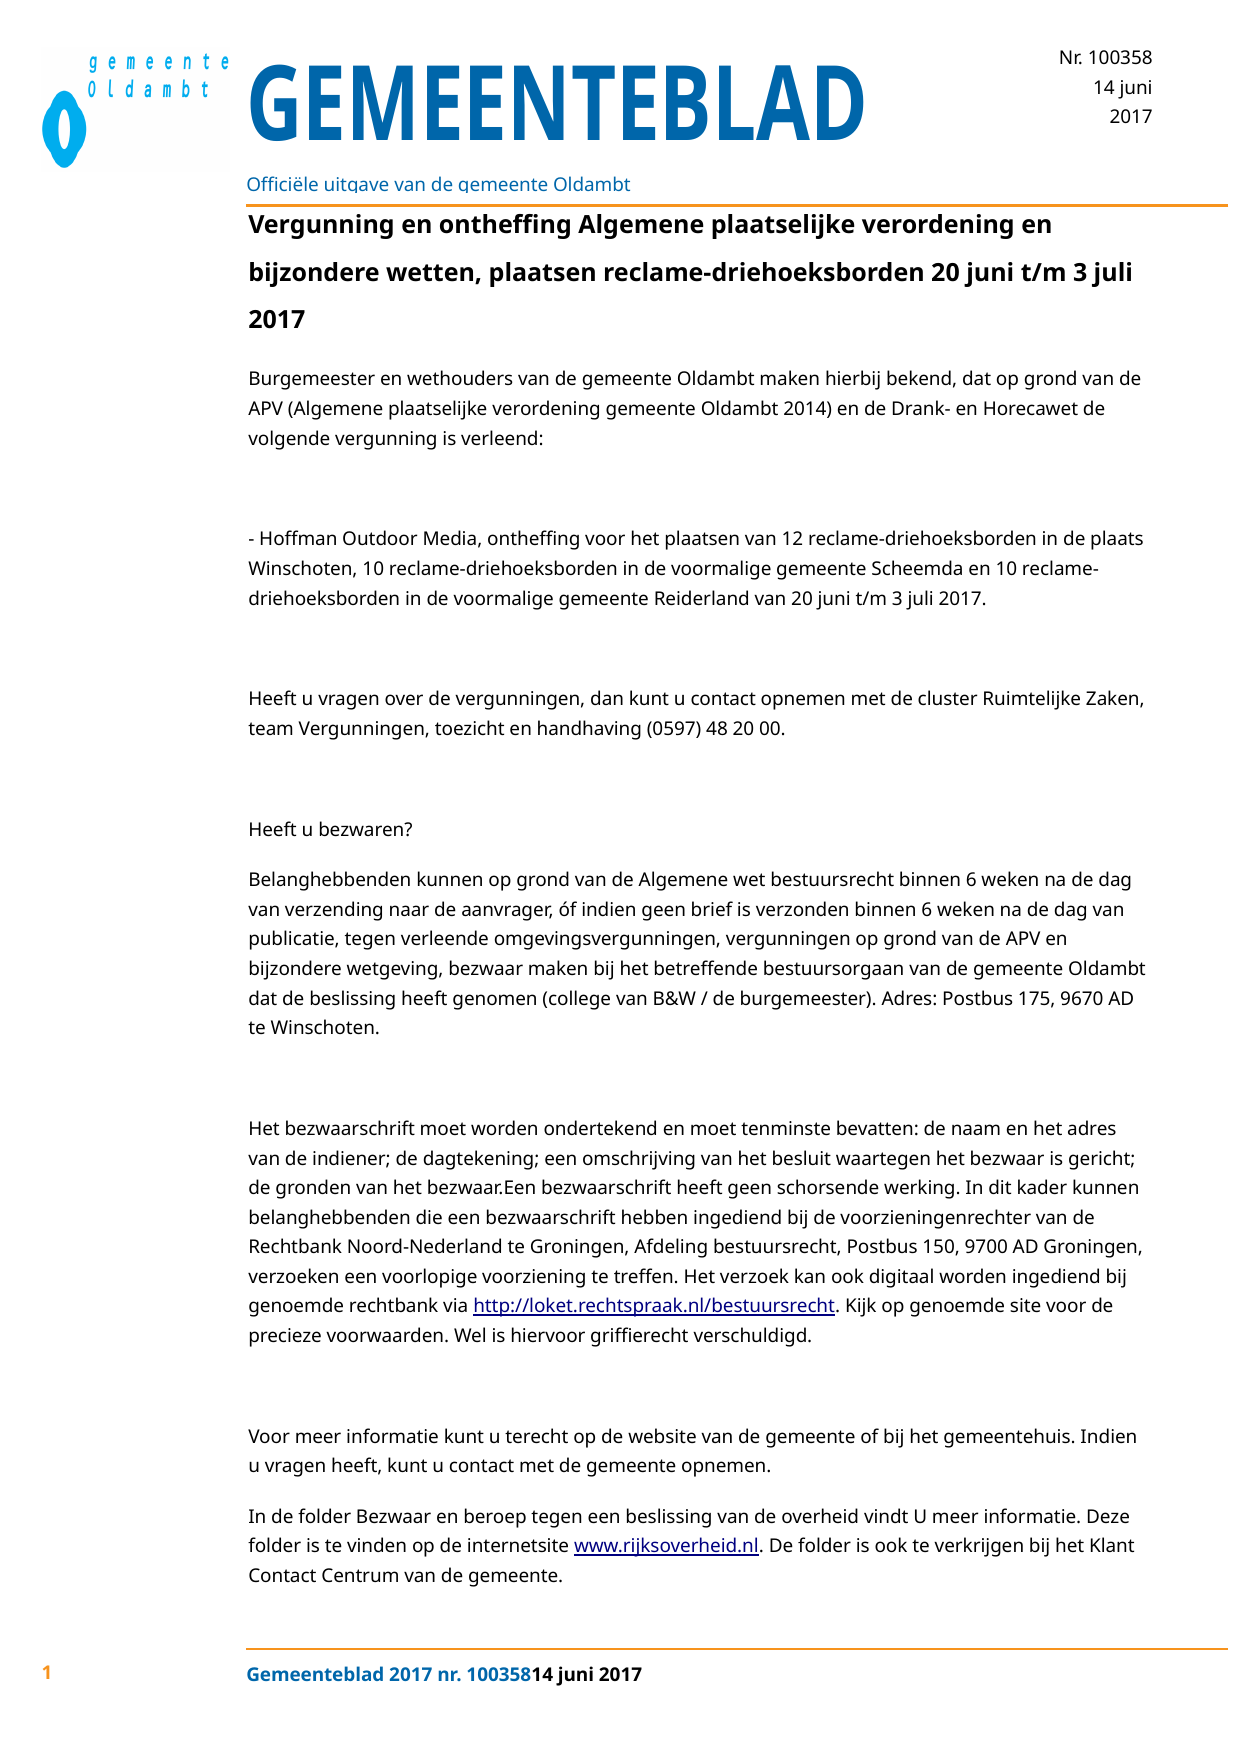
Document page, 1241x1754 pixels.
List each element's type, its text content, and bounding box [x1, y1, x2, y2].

text Belanghebbenden kunnen op grond van de Algemene wet bestuursrecht binnen 6 weken na de dag van verzending naar de aanvrager, óf indien geen brief is verzonden binnen 6 weken na de dag van publicatie, tegen verleende omgevingsvergunningen, vergunningen op grond van de APV en bijzondere wetgeving, bezwaar maken bij het betreffende bestuursorgaan van de gemeente Oldambt dat de beslissing heeft genomen (college van B&W / de burgemeester). Adres: Postbus 175, 9670 AD te Winschoten. [248, 866, 1152, 1040]
text Voor meer informatie kunt u terecht op de website van de gemeente of bij het gemeentehuis. Indien u vragen heeft, kunt u contact met de gemeente opnemen. [248, 1423, 1152, 1478]
text Heeft u vragen over de vergunningen, dan kunt u contact opnemen met de cluster Ruimtelijke Zaken, team Vergunningen, toezicht en handhaving (0597) 48 20 00. [248, 686, 1152, 741]
text In de folder Bezwaar en beroep tegen een beslissing van de overheid vindt U meer informatie. Deze folder is te vinden op de internetsite www.rijksoverheid.nl. De folder is ook te verkrijgen bij het Klant Contact Centrum van de gemeente. [248, 1503, 1152, 1588]
text Burgemeester en wethouders van de gemeente Oldambt maken hierbij bekend, dat op grond van de APV (Algemene plaatselijke verordening gemeente Oldambt 2014) en de Drank- en Horecawet de volgende vergunning is verleend: [248, 366, 1152, 450]
text Vergunning en ontheffing Algemene plaatselijke verordening en bijzondere wetten, plaatsen reclame-driehoeksborden 20 juni t/m 3 juli 2017 [248, 207, 1152, 336]
text - Hoffman Outdoor Media, ontheffing voor het plaatsen van 12 reclame-driehoeksborden in de plaats Winschoten, 10 reclame-driehoeksborden in de voormalige gemeente Scheemda en 10 reclame-driehoeksborden in de voormalige gemeente Reiderland van 20 juni t/m 3 juli 2017. [248, 526, 1152, 610]
picture [41, 47, 231, 172]
text Het bezwaarschrift moet worden ondertekend en moet tenminste bevatten: de naam en het adres van de indiener; de dagtekening; een omschrijving van het besluit waartegen het bezwaar is gericht; de gronden van het bezwaar.Een bezwaarschrift heeft geen schorsende werking. In dit kader kunnen belanghebbenden die een bezwaarschrift hebben ingediend bij de voorzieningenrechter van de Rechtbank Noord-Nederland te Groningen, Afdeling bestuursrecht, Postbus 150, 9700 AD Groningen, verzoeken een voorlopige voorziening te treffen. Het verzoek kan ook digitaal worden ingediend bij genoemde rechtbank via http://loket.rechtspraak.nl/bestuursrecht. Kijk op genoemde site voor de precieze voorwaarden. Wel is hiervoor griffierecht verschuldigd. [248, 1115, 1152, 1348]
text Heeft u bezwaren? [248, 816, 1152, 842]
